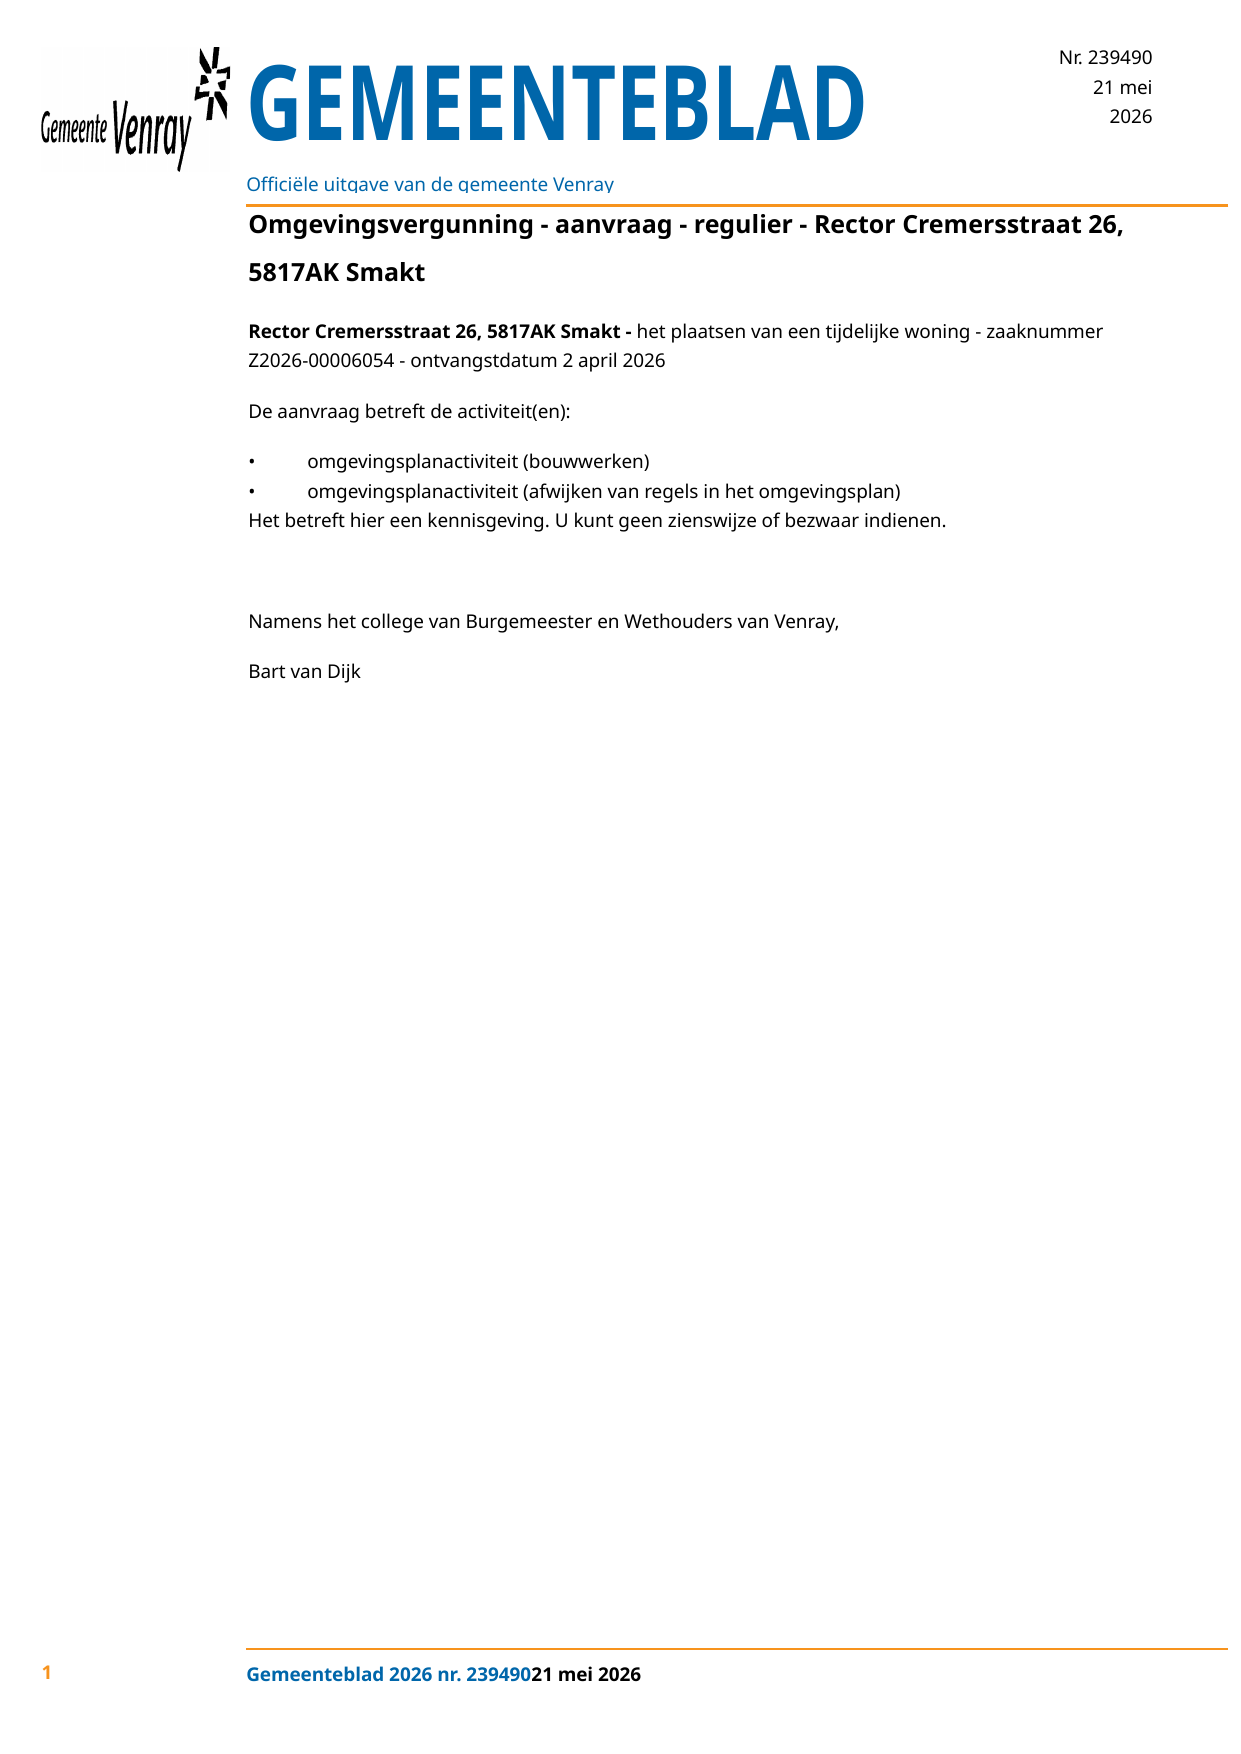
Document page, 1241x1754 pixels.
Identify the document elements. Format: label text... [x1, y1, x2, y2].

text De aanvraag betreft de activiteit(en): [248, 398, 1152, 424]
list omgevingsplanactiviteit (bouwwerken) [248, 448, 1152, 474]
list omgevingsplanactiviteit (afwijken van regels in het omgevingsplan) [248, 478, 1152, 504]
text Rector Cremersstraat 26, 5817AK Smakt - het plaatsen van een tijdelijke woning - zaaknummer Z2026-00006054 - ontvangstdatum 2 april 2026 [248, 318, 1152, 373]
text Bart van Dijk [248, 659, 1152, 684]
text Omgevingsvergunning - aanvraag - regulier - Rector Cremersstraat 26, 5817AK Smakt [248, 207, 1152, 288]
picture [41, 47, 231, 172]
text Het betreft hier een kennisgeving. U kunt geen zienswijze of bezwaar indienen. [248, 507, 1152, 533]
text Namens het college van Burgemeester en Wethouders van Venray, [248, 608, 1152, 634]
